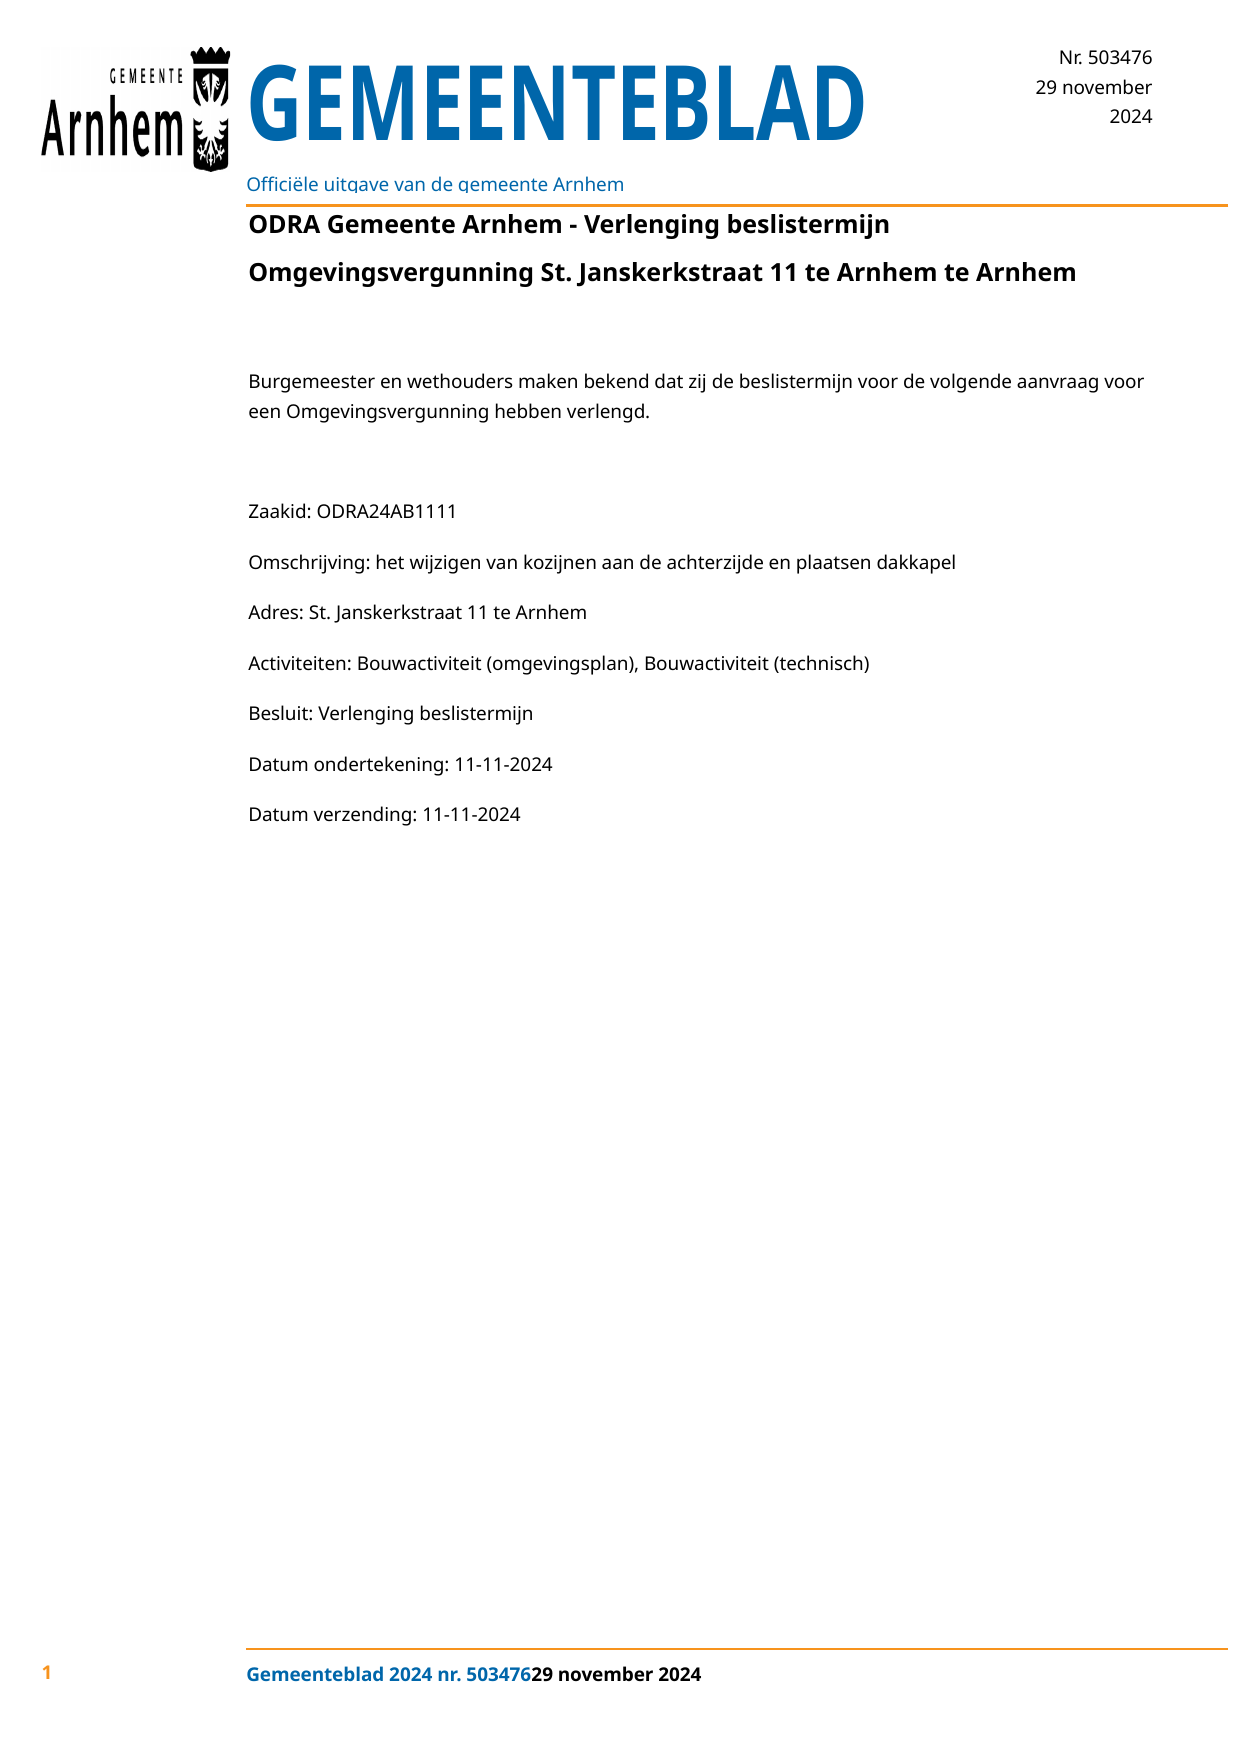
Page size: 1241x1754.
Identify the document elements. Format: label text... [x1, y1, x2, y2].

text Omschrijving: het wijzigen van kozijnen aan de achterzijde en plaatsen dakkapel [248, 549, 1152, 575]
text ODRA Gemeente Arnhem - Verlenging beslistermijn Omgevingsvergunning St. Janskerkstraat 11 te Arnhem te Arnhem [248, 207, 1152, 288]
text Datum verzending: 11-11-2024 [248, 801, 1152, 827]
text Datum ondertekening: 11-11-2024 [248, 751, 1152, 777]
text Zaakid: ODRA24AB1111 [248, 499, 1152, 524]
text Activiteiten: Bouwactiviteit (omgevingsplan), Bouwactiviteit (technisch) [248, 650, 1152, 676]
text Besluit: Verlenging beslistermijn [248, 700, 1152, 726]
picture [41, 47, 231, 172]
text Adres: St. Janskerkstraat 11 te Arnhem [248, 599, 1152, 625]
text Burgemeester en wethouders maken bekend dat zij de beslistermijn voor de volgende aanvraag voor een Omgevingsvergunning hebben verlengd. [248, 368, 1152, 424]
